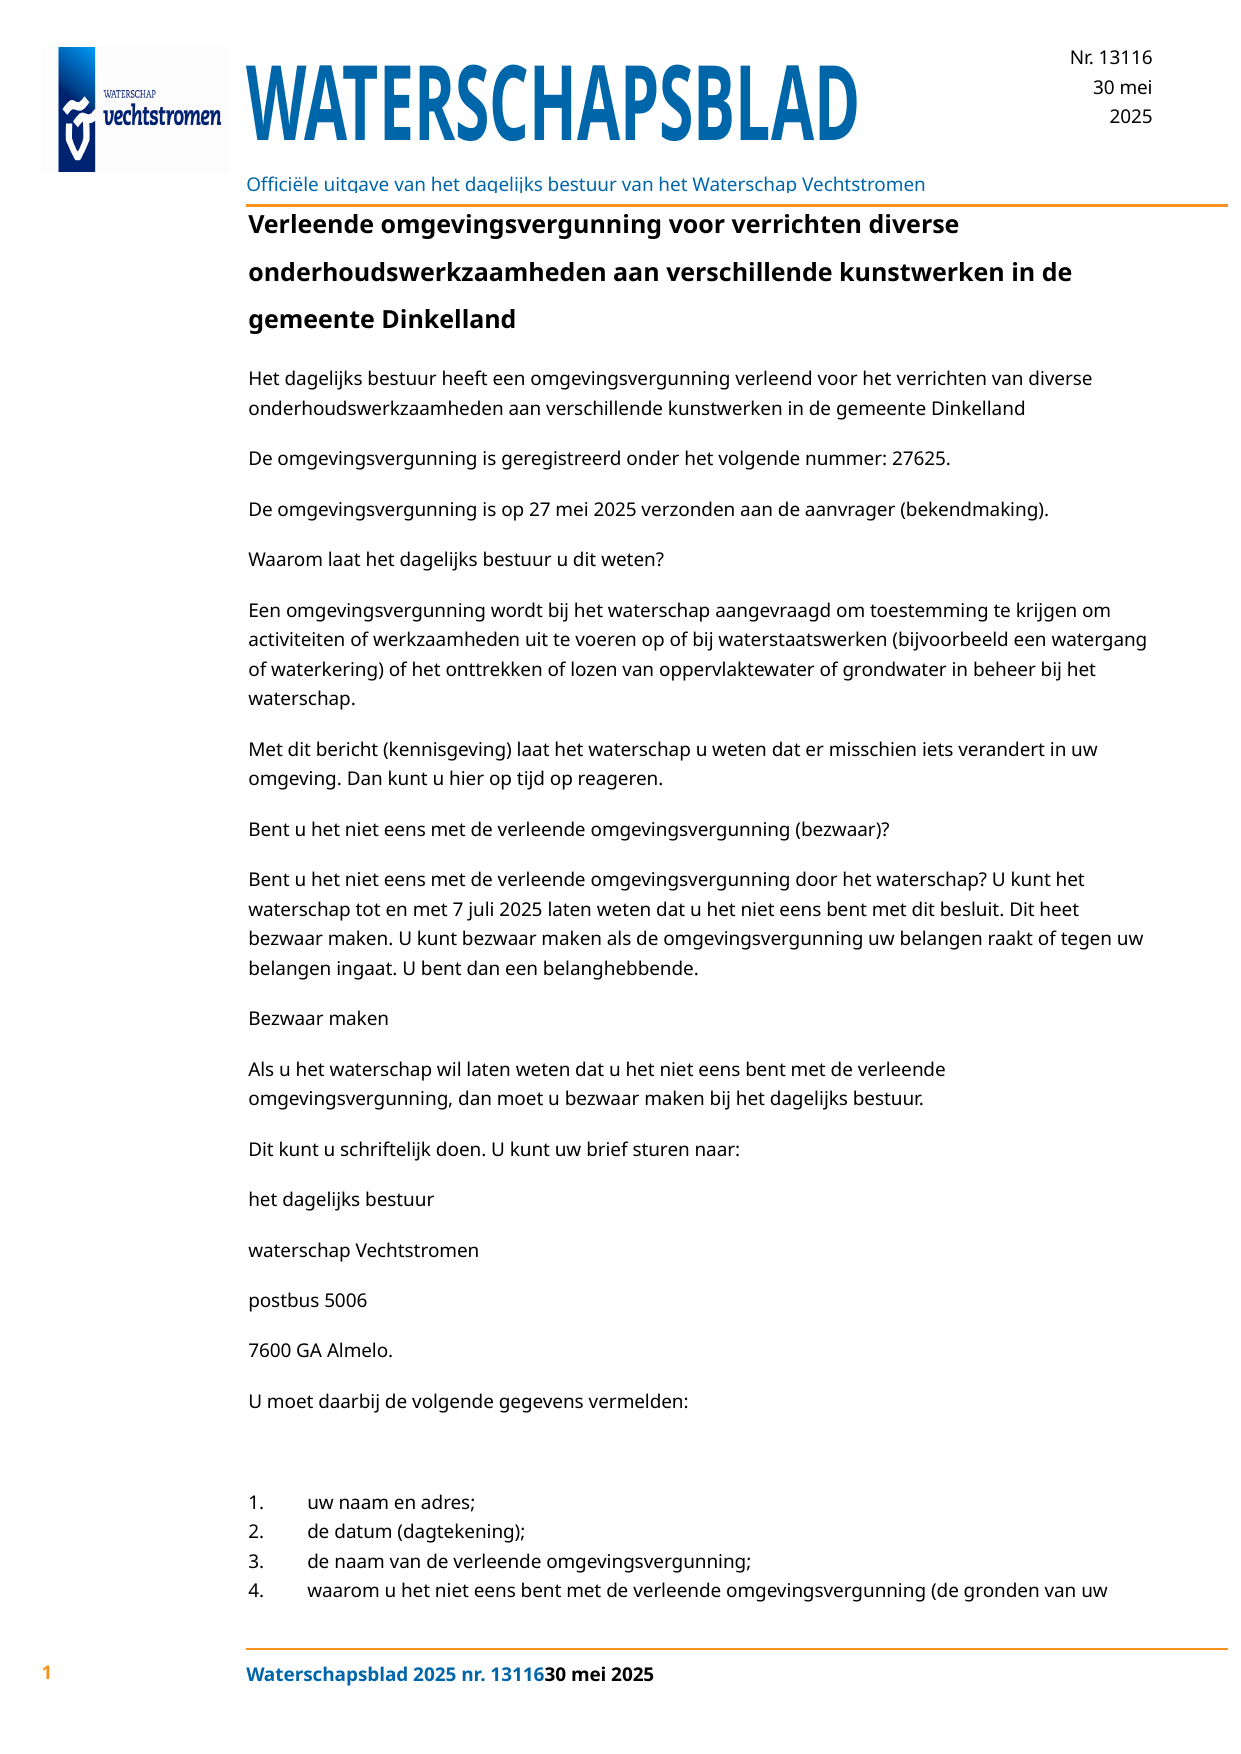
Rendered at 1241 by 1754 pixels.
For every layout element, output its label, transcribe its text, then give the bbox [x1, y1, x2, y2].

text Waarom laat het dagelijks bestuur u dit weten? [248, 546, 1152, 572]
text 7600 GA Almelo. [248, 1338, 1152, 1363]
text Als u het waterschap wil laten weten dat u het niet eens bent met de verleende omgevingsvergunning, dan moet u bezwaar maken bij het dagelijks bestuur. [248, 1056, 1152, 1111]
text Een omgevingsvergunning wordt bij het waterschap aangevraagd om toestemming te krijgen om activiteiten of werkzaamheden uit te voeren op of bij waterstaatswerken (bijvoorbeeld een watergang of waterkering) of het onttrekken of lozen van oppervlaktewater of grondwater in beheer bij het waterschap. [248, 597, 1152, 711]
text Het dagelijks bestuur heeft een omgevingsvergunning verleend voor het verrichten van diverse onderhoudswerkzaamheden aan verschillende kunstwerken in de gemeente Dinkelland [248, 366, 1152, 421]
text Met dit bericht (kennisgeving) laat het waterschap u weten dat er misschien iets verandert in uw omgeving. Dan kunt u hier op tijd op reageren. [248, 736, 1152, 791]
list uw naam en adres; [248, 1489, 1152, 1514]
list de datum (dagtekening); [248, 1518, 1152, 1544]
text Bezwaar maken [248, 1006, 1152, 1031]
list waarom u het niet eens bent met de verleende omgevingsvergunning (de gronden van uw [248, 1578, 1152, 1603]
text Bent u het niet eens met de verleende omgevingsvergunning (bezwaar)? [248, 816, 1152, 842]
text het dagelijks bestuur [248, 1186, 1152, 1212]
text Bent u het niet eens met de verleende omgevingsvergunning door het waterschap? U kunt het waterschap tot en met 7 juli 2025 laten weten dat u het niet eens bent met dit besluit. Dit heet bezwaar maken. U kunt bezwaar maken als de omgevingsvergunning uw belangen raakt of tegen uw belangen ingaat. U bent dan een belanghebbende. [248, 866, 1152, 981]
text U moet daarbij de volgende gegevens vermelden: [248, 1388, 1152, 1414]
text Verleende omgevingsvergunning voor verrichten diverse onderhoudswerkzaamheden aan verschillende kunstwerken in de gemeente Dinkelland [248, 207, 1152, 336]
list de naam van de verleende omgevingsvergunning; [248, 1548, 1152, 1574]
text De omgevingsvergunning is geregistreerd onder het volgende nummer: 27625. [248, 446, 1152, 471]
text postbus 5006 [248, 1287, 1152, 1313]
text De omgevingsvergunning is op 27 mei 2025 verzonden aan de aanvrager (bekendmaking). [248, 496, 1152, 522]
text waterschap Vechtstromen [248, 1237, 1152, 1262]
picture [41, 47, 231, 172]
text Dit kunt u schriftelijk doen. U kunt uw brief sturen naar: [248, 1136, 1152, 1162]
